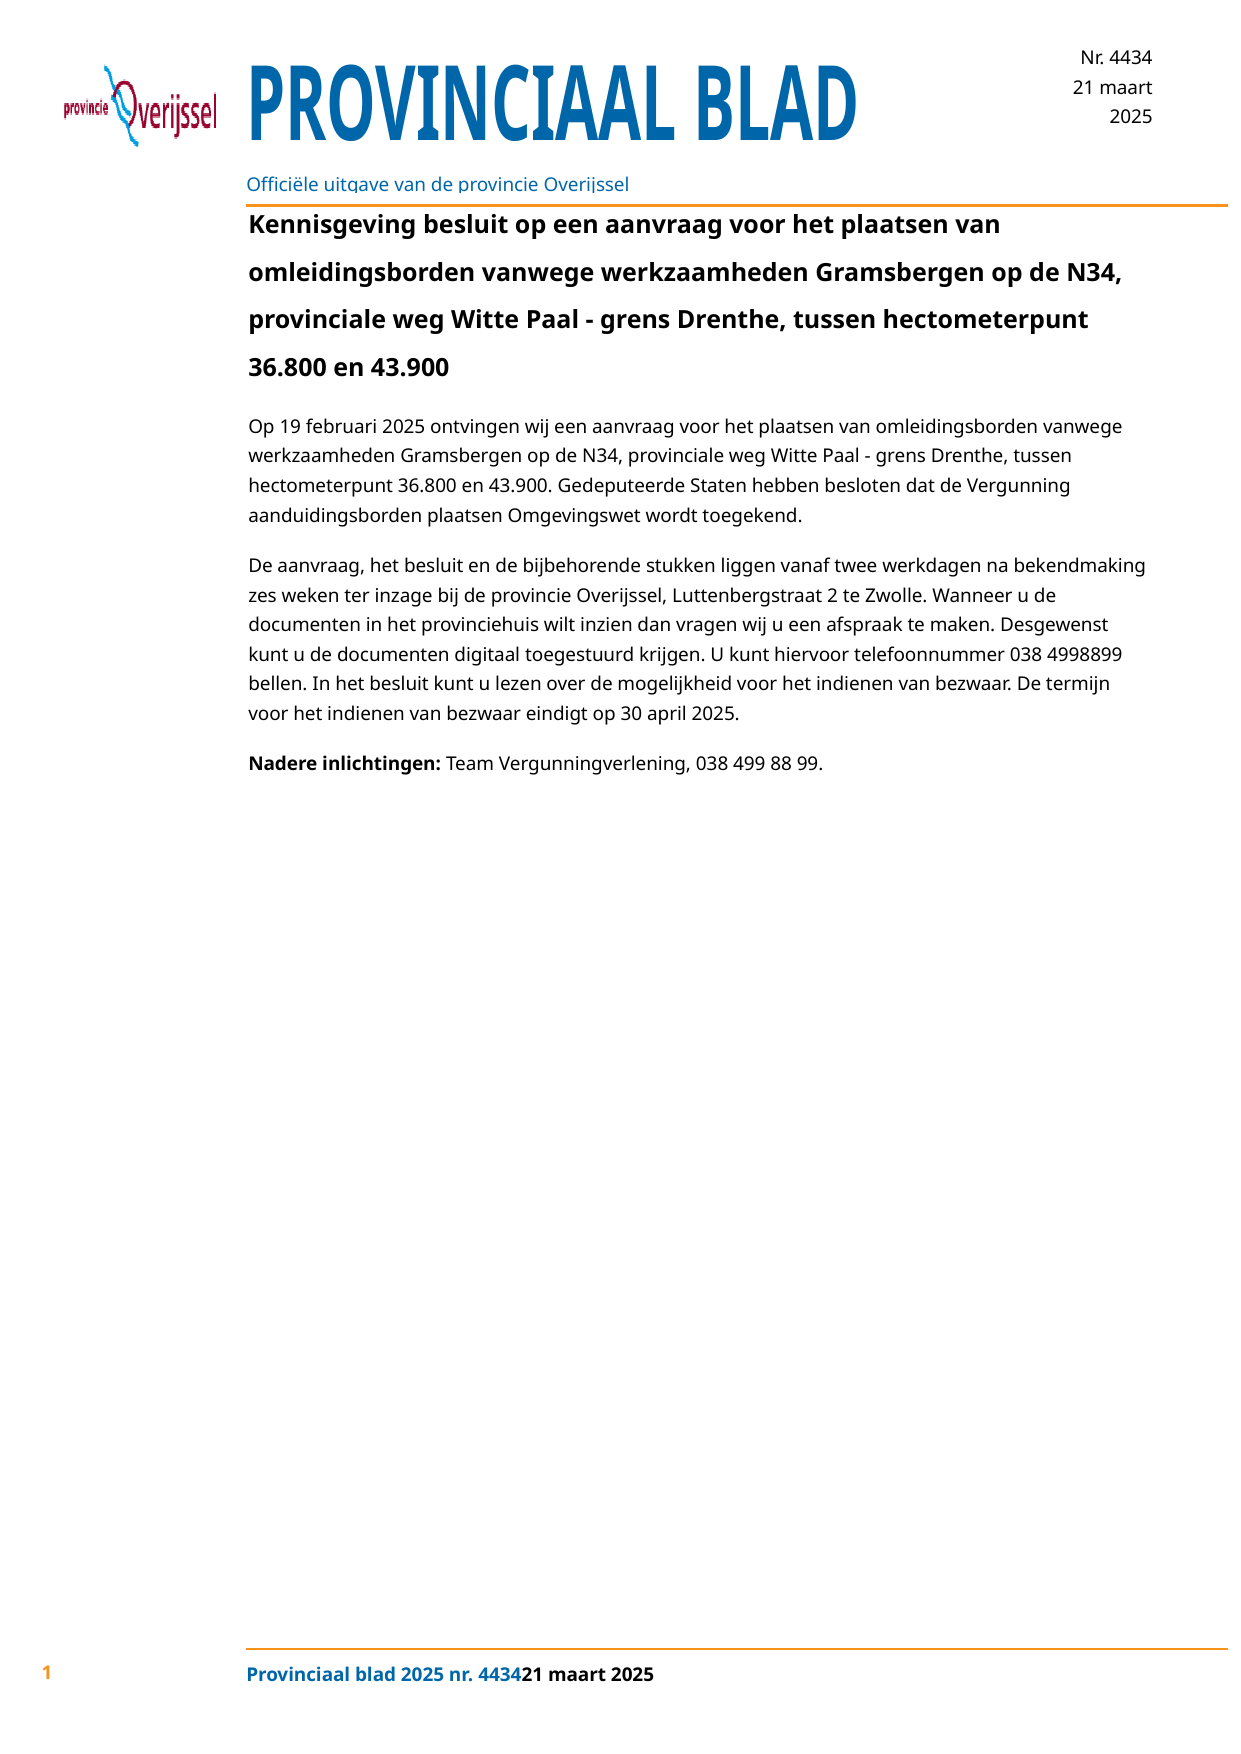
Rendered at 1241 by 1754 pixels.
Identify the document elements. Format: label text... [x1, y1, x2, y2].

picture [41, 47, 231, 172]
text Kennisgeving besluit op een aanvraag voor het plaatsen van omleidingsborden vanwege werkzaamheden Gramsbergen op de N34, provinciale weg Witte Paal - grens Drenthe, tussen hectometerpunt 36.800 en 43.900 [248, 207, 1152, 384]
text Op 19 februari 2025 ontvingen wij een aanvraag voor het plaatsen van omleidingsborden vanwege werkzaamheden Gramsbergen op de N34, provinciale weg Witte Paal - grens Drenthe, tussen hectometerpunt 36.800 en 43.900. Gedeputeerde Staten hebben besloten dat de Vergunning aanduidingsborden plaatsen Omgevingswet wordt toegekend. [248, 413, 1152, 528]
text De aanvraag, het besluit en de bijbehorende stukken liggen vanaf twee werkdagen na bekendmaking zes weken ter inzage bij de provincie Overijssel, Luttenbergstraat 2 te Zwolle. Wanneer u de documenten in het provinciehuis wilt inzien dan vragen wij u een afspraak te maken. Desgewenst kunt u de documenten digitaal toegestuurd krijgen. U kunt hiervoor telefoonnummer 038 4998899 bellen. In het besluit kunt u lezen over de mogelijkheid voor het indienen van bezwaar. De termijn voor het indienen van bezwaar eindigt op 30 april 2025. [248, 552, 1152, 726]
text Nadere inlichtingen: Team Vergunningverlening, 038 499 88 99. [248, 751, 1152, 776]
